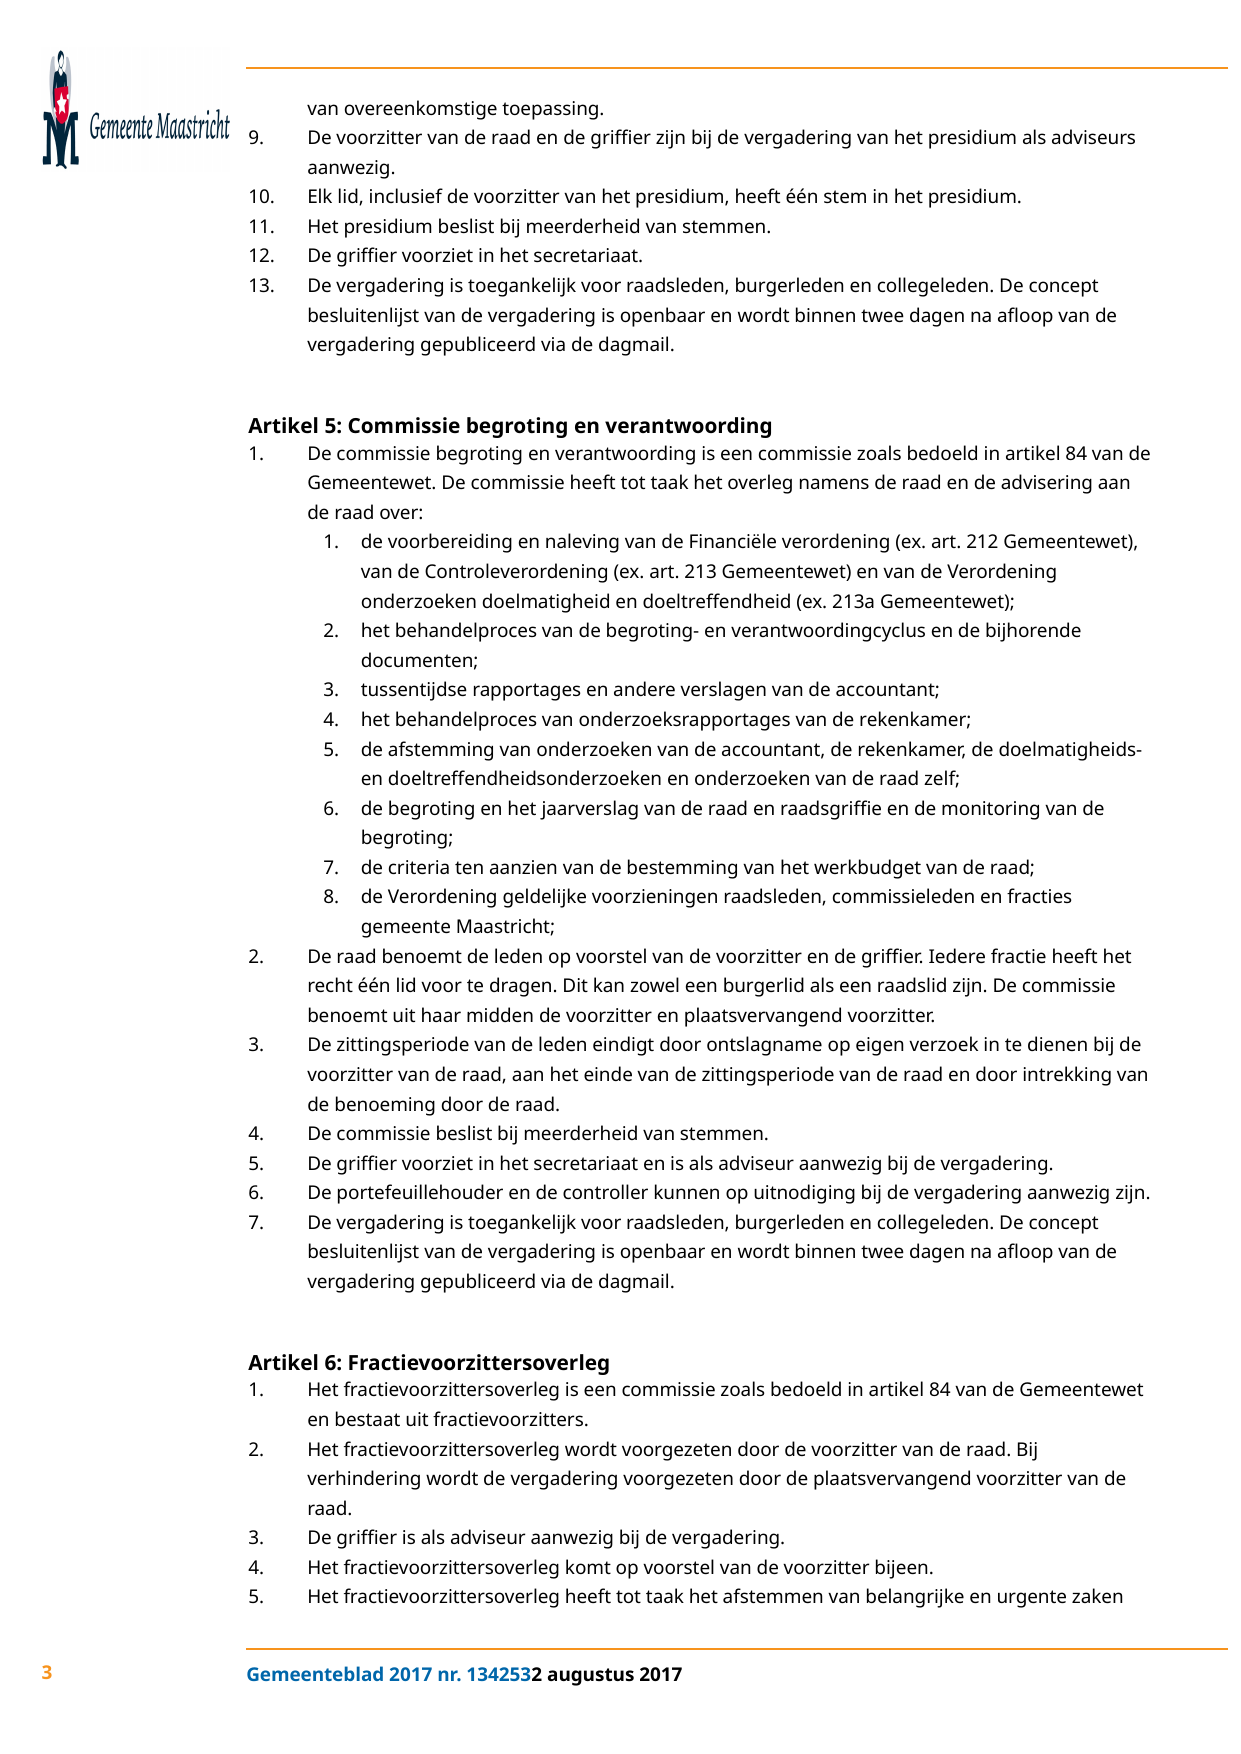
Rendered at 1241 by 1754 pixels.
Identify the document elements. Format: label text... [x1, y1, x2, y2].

list de afstemming van onderzoeken van de accountant, de rekenkamer, de doelmatigheids- en doeltreffendheidsonderzoeken en onderzoeken van de raad zelf; [323, 736, 1152, 791]
text Artikel 5: Commissie begroting en verantwoording [248, 411, 1152, 440]
list het behandelproces van de begroting- en verantwoordingcyclus en de bijhorende documenten; [323, 617, 1152, 673]
list De raad benoemt de leden op voorstel van de voorzitter en de griffier. Iedere fractie heeft het recht één lid voor te dragen. Dit kan zowel een burgerlid als een raadslid zijn. De commissie benoemt uit haar midden de voorzitter en plaatsvervangend voorzitter. [248, 943, 1152, 1028]
list de criteria ten aanzien van de bestemming van het werkbudget van de raad; [323, 854, 1152, 880]
list de voorbereiding en naleving van de Financiële verordening (ex. art. 212 Gemeentewet), van de Controleverordening (ex. art. 213 Gemeentewet) en van de Verordening onderzoeken doelmatigheid en doeltreffendheid (ex. 213a Gemeentewet); [323, 529, 1152, 613]
list Het fractievoorzittersoverleg heeft tot taak het afstemmen van belangrijke en urgente zaken [248, 1584, 1152, 1609]
list Het fractievoorzittersoverleg wordt voorgezeten door de voorzitter van de raad. Bij verhindering wordt de vergadering voorgezeten door de plaatsvervangend voorzitter van de raad. [248, 1436, 1152, 1521]
list De griffier voorziet in het secretariaat. [248, 243, 1152, 268]
list de Verordening geldelijke voorzieningen raadsleden, commissieleden en fracties gemeente Maastricht; [323, 884, 1152, 939]
list de begroting en het jaarverslag van de raad en raadsgriffie en de monitoring van de begroting; [323, 795, 1152, 850]
list De zittingsperiode van de leden eindigt door ontslagname op eigen verzoek in te dienen bij de voorzitter van de raad, aan het einde van de zittingsperiode van de raad en door intrekking van de benoeming door de raad. [248, 1032, 1152, 1116]
list De commissie begroting en verantwoording is een commissie zoals bedoeld in artikel 84 van de Gemeentewet. De commissie heeft tot taak het overleg namens de raad en de advisering aan de raad over: [248, 440, 1152, 525]
list Het fractievoorzittersoverleg komt op voorstel van de voorzitter bijeen. [248, 1554, 1152, 1580]
list De vergadering is toegankelijk voor raadsleden, burgerleden en collegeleden. De concept besluitenlijst van de vergadering is openbaar en wordt binnen twee dagen na afloop van de vergadering gepubliceerd via de dagmail. [248, 272, 1152, 357]
list tussentijdse rapportages en andere verslagen van de accountant; [323, 677, 1152, 702]
list Elk lid, inclusief de voorzitter van het presidium, heeft één stem in het presidium. [248, 183, 1152, 209]
list De portefeuillehouder en de controller kunnen op uitnodiging bij de vergadering aanwezig zijn. [248, 1179, 1152, 1205]
list van overeenkomstige toepassing. [248, 95, 1152, 121]
list De commissie beslist bij meerderheid van stemmen. [248, 1120, 1152, 1146]
list De vergadering is toegankelijk voor raadsleden, burgerleden en collegeleden. De concept besluitenlijst van de vergadering is openbaar en wordt binnen twee dagen na afloop van de vergadering gepubliceerd via de dagmail. [248, 1209, 1152, 1294]
list het behandelproces van onderzoeksrapportages van de rekenkamer; [323, 706, 1152, 732]
list De griffier is als adviseur aanwezig bij de vergadering. [248, 1524, 1152, 1550]
text Artikel 6: Fractievoorzittersoverleg [248, 1348, 1152, 1377]
list De griffier voorziet in het secretariaat en is als adviseur aanwezig bij de vergadering. [248, 1150, 1152, 1176]
list Het fractievoorzittersoverleg is een commissie zoals bedoeld in artikel 84 van de Gemeentewet en bestaat uit fractievoorzitters. [248, 1377, 1152, 1432]
list Het presidium beslist bij meerderheid van stemmen. [248, 213, 1152, 239]
picture [41, 47, 231, 172]
list De voorzitter van de raad en de griffier zijn bij de vergadering van het presidium als adviseurs aanwezig. [248, 124, 1152, 180]
